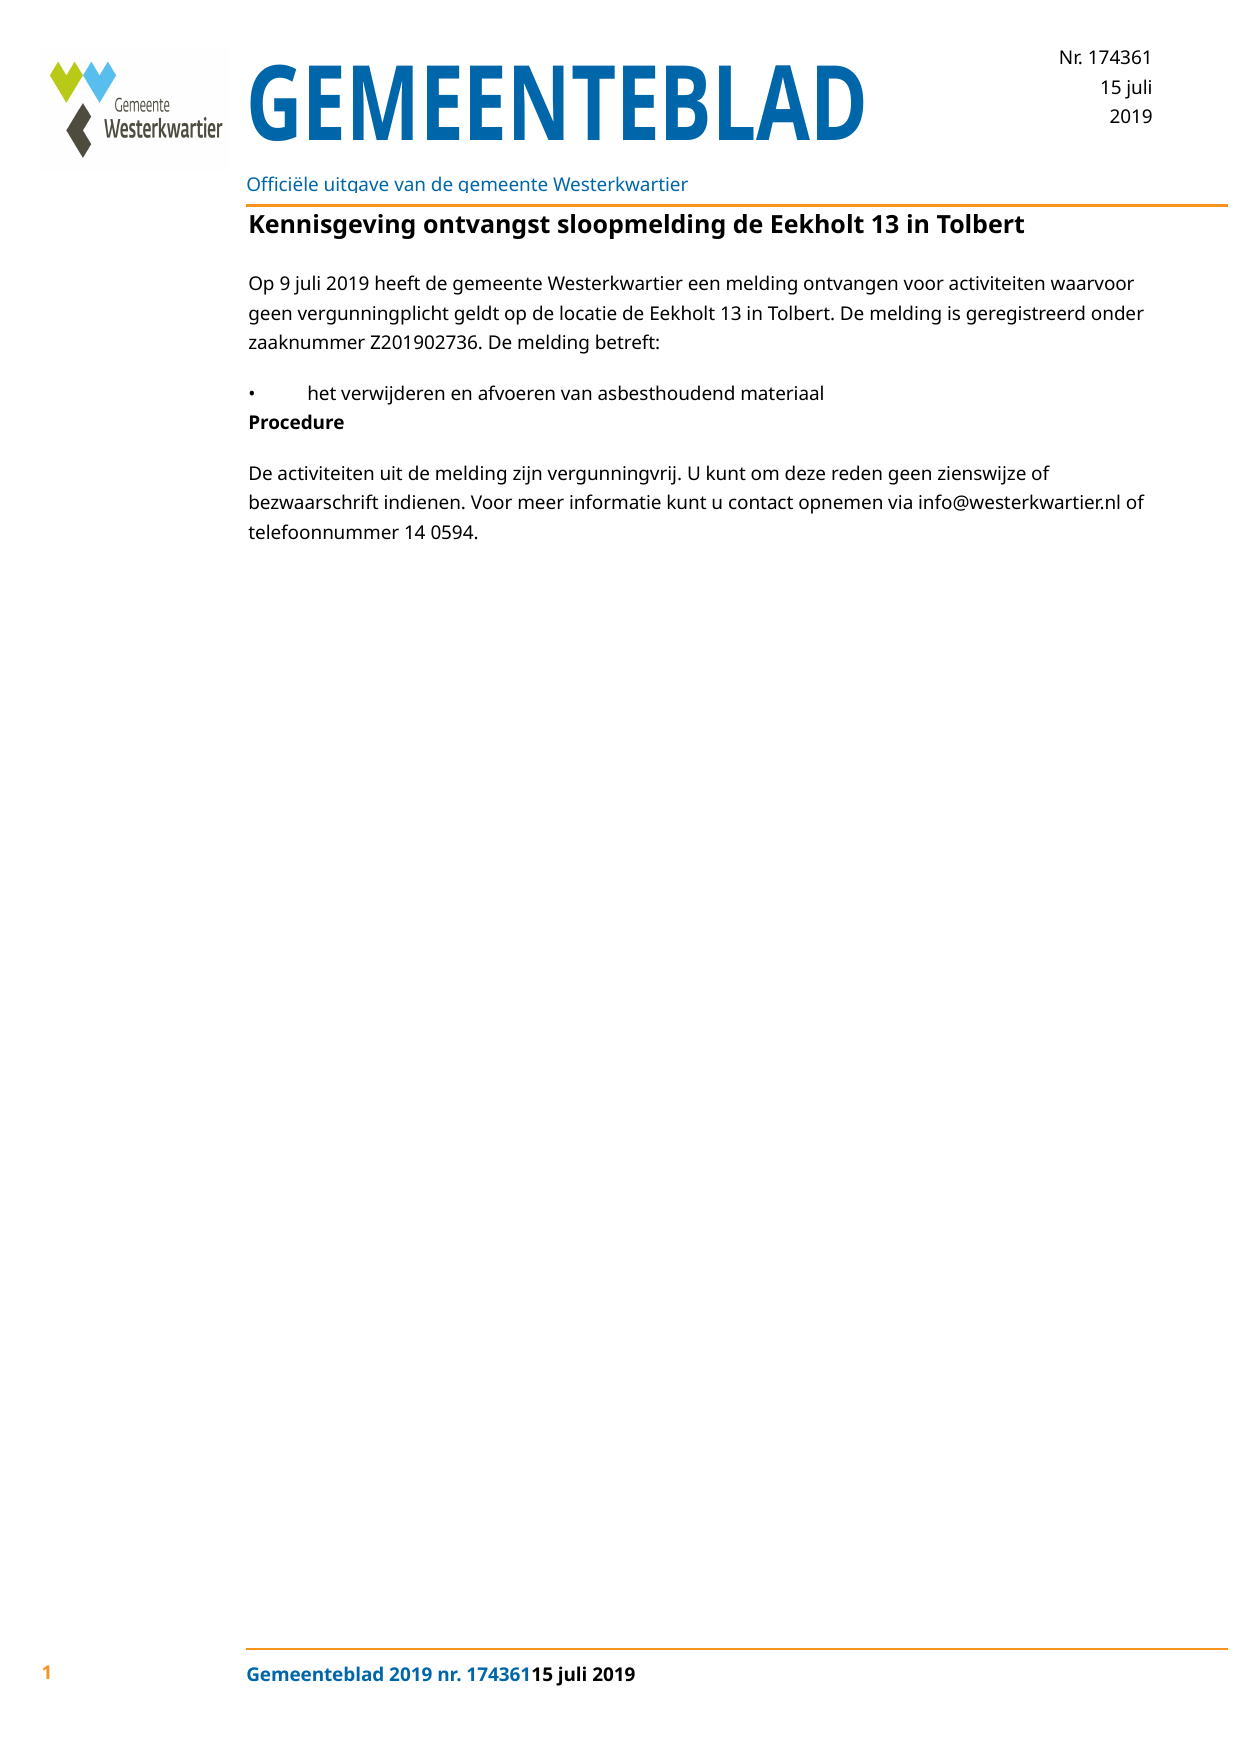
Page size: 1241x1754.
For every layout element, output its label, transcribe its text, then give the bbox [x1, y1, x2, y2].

list het verwijderen en afvoeren van asbesthoudend materiaal [248, 380, 1152, 406]
picture [41, 47, 231, 172]
text De activiteiten uit de melding zijn vergunningvrij. U kunt om deze reden geen zienswijze of bezwaarschrift indienen. Voor meer informatie kunt u contact opnemen via info@westerkwartier.nl of telefoonnummer 14 0594. [248, 460, 1152, 545]
text Procedure [248, 409, 1152, 435]
text Kennisgeving ontvangst sloopmelding de Eekholt 13 in Tolbert [248, 207, 1152, 241]
text Op 9 juli 2019 heeft de gemeente Westerkwartier een melding ontvangen voor activiteiten waarvoor geen vergunningplicht geldt op de locatie de Eekholt 13 in Tolbert. De melding is geregistreerd onder zaaknummer Z201902736. De melding betreft: [248, 270, 1152, 355]
